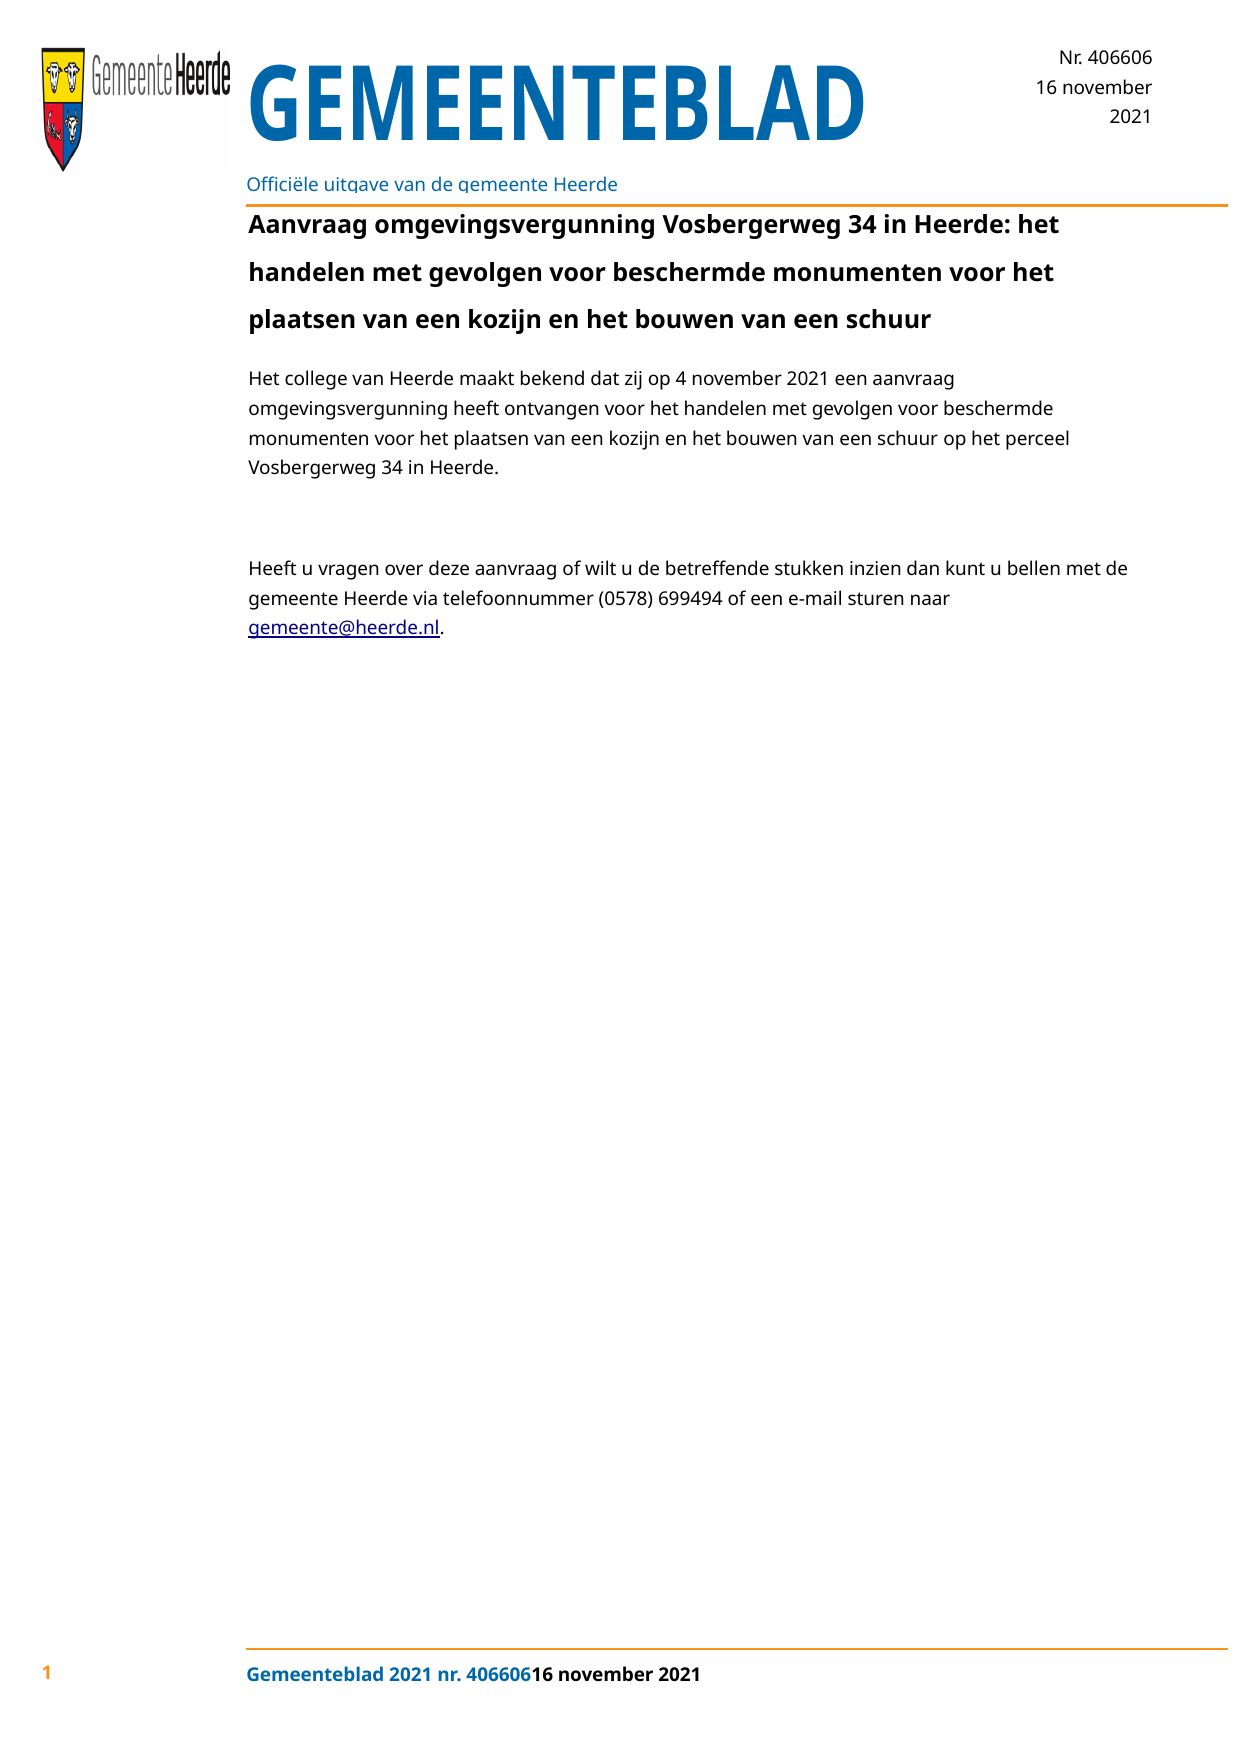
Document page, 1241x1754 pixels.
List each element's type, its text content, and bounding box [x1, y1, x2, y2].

text Aanvraag omgevingsvergunning Vosbergerweg 34 in Heerde: het handelen met gevolgen voor beschermde monumenten voor het plaatsen van een kozijn en het bouwen van een schuur [248, 207, 1152, 336]
text Heeft u vragen over deze aanvraag of wilt u de betreffende stukken inzien dan kunt u bellen met de gemeente Heerde via telefoonnummer (0578) 699494 of een e-mail sturen naar gemeente@heerde.nl. [248, 555, 1152, 640]
text Het college van Heerde maakt bekend dat zij op 4 november 2021 een aanvraag omgevingsvergunning heeft ontvangen voor het handelen met gevolgen voor beschermde monumenten voor het plaatsen van een kozijn en het bouwen van een schuur op het perceel Vosbergerweg 34 in Heerde. [248, 366, 1152, 480]
picture [41, 47, 231, 172]
